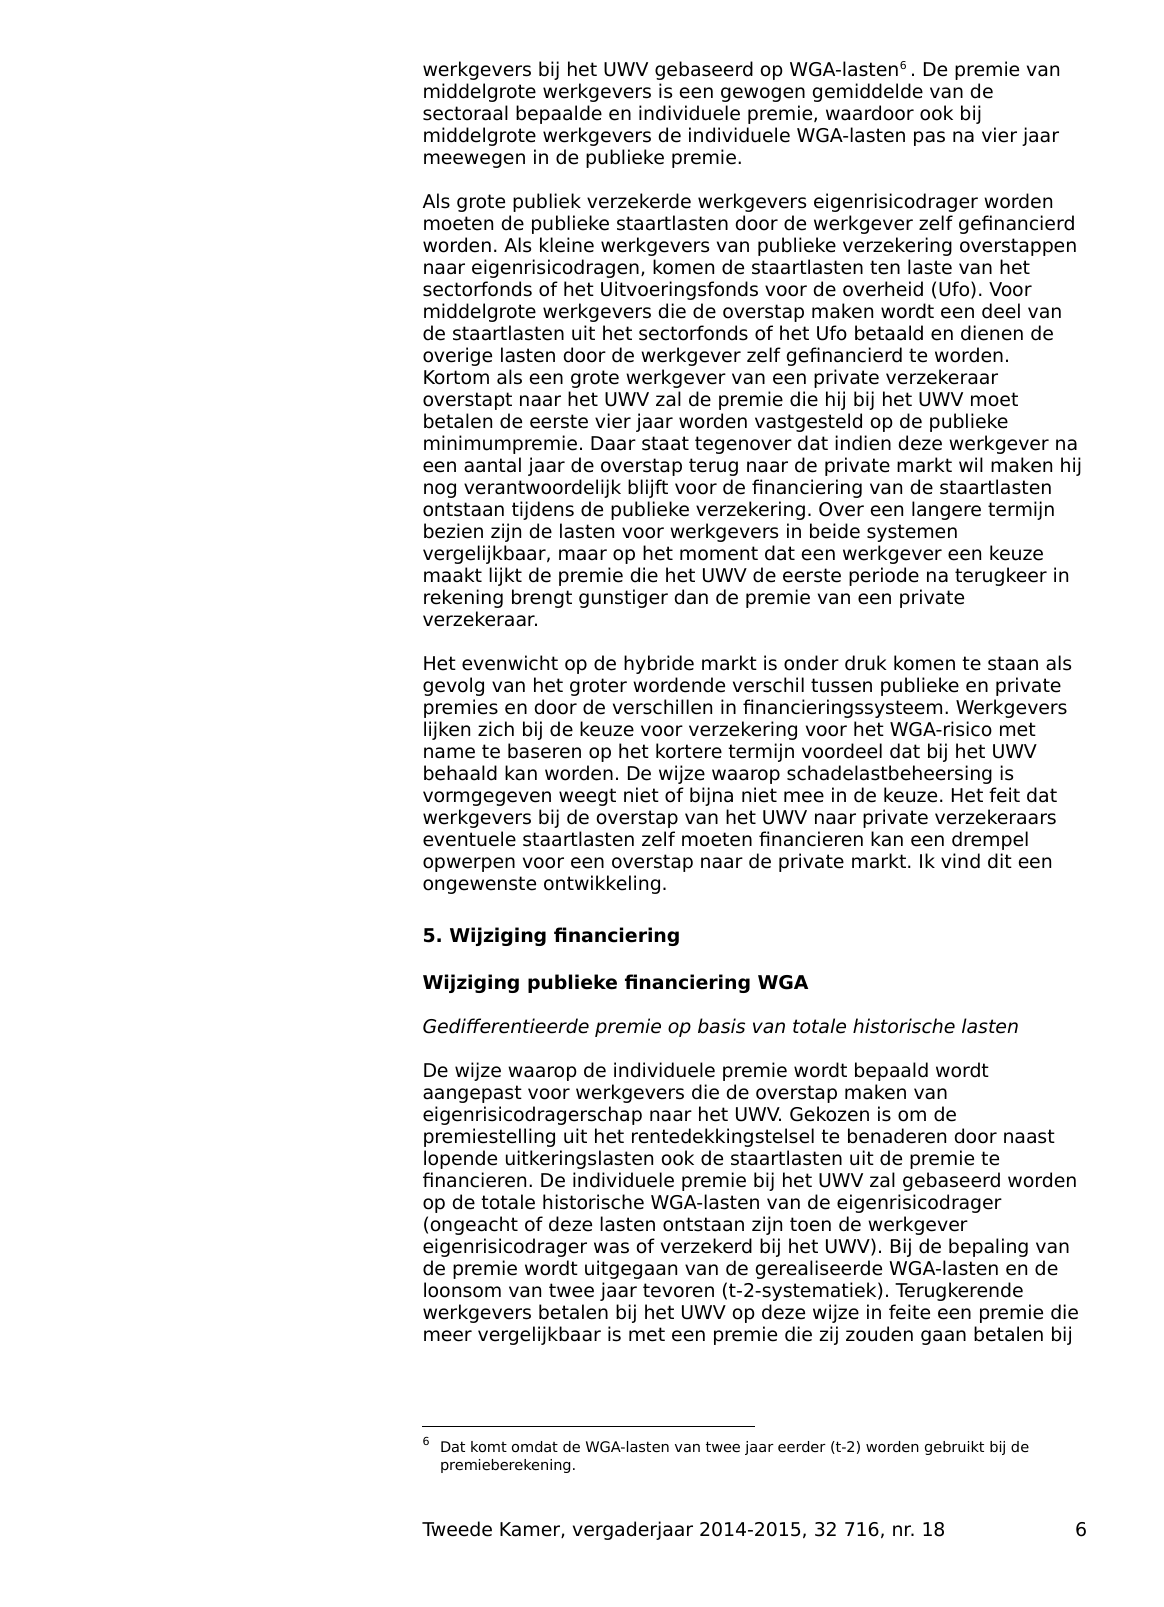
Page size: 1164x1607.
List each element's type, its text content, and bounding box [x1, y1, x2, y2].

subtitle 5. Wijziging financiering [422, 925, 1087, 947]
text Het evenwicht op de hybride markt is onder druk komen te staan als gevolg van het groter wordende verschil tussen publieke en private premies en door de verschillen in financieringssysteem. Werkgevers lijken zich bij de keuze voor verzekering voor het WGA-risico met name te baseren op het kortere termijn voordeel dat bij het UWV behaald kan worden. De wijze waarop schadelastbeheersing is vormgegeven weegt niet of bijna niet mee in de keuze. Het feit dat werkgevers bij de overstap van het UWV naar private verzekeraars eventuele staartlasten zelf moeten financieren kan een drempel opwerpen voor een overstap naar de private markt. Ik vind dit een ongewenste ontwikkeling. [422, 653, 1087, 895]
subtitle Gedifferentieerde premie op basis van totale historische lasten [422, 1016, 1087, 1038]
subtitle Wijziging publieke financiering WGA [422, 972, 1087, 994]
text Als grote publiek verzekerde werkgevers eigenrisicodrager worden moeten de publieke staartlasten door de werkgever zelf gefinancierd worden. Als kleine werkgevers van publieke verzekering overstappen naar eigenrisicodragen, komen de staartlasten ten laste van het sectorfonds of het Uitvoeringsfonds voor de overheid (Ufo). Voor middelgrote werkgevers die de overstap maken wordt een deel van de staartlasten uit het sectorfonds of het Ufo betaald en dienen de overige lasten door de werkgever zelf gefinancierd te worden. [422, 191, 1087, 367]
text Kortom als een grote werkgever van een private verzekeraar overstapt naar het UWV zal de premie die hij bij het UWV moet betalen de eerste vier jaar worden vastgesteld op de publieke minimumpremie. Daar staat tegenover dat indien deze werkgever na een aantal jaar de overstap terug naar de private markt wil maken hij nog verantwoordelijk blijft voor de financiering van de staartlasten ontstaan tijdens de publieke verzekering. Over een langere termijn bezien zijn de lasten voor werkgevers in beide systemen vergelijkbaar, maar op het moment dat een werkgever een keuze maakt lijkt de premie die het UWV de eerste periode na terugkeer in rekening brengt gunstiger dan de premie van een private verzekeraar. [422, 367, 1087, 631]
text De wijze waarop de individuele premie wordt bepaald wordt aangepast voor werkgevers die de overstap maken van eigenrisicodragerschap naar het UWV. Gekozen is om de premiestelling uit het rentedekkingstelsel te benaderen door naast lopende uitkeringslasten ook de staartlasten uit de premie te financieren. De individuele premie bij het UWV zal gebaseerd worden op de totale historische WGA-lasten van de eigenrisicodrager (ongeacht of deze lasten ontstaan zijn toen de werkgever eigenrisicodrager was of verzekerd bij het UWV). Bij de bepaling van de premie wordt uitgegaan van de gerealiseerde WGA-lasten en de loonsom van twee jaar tevoren (t-2-systematiek). Terugkerende werkgevers betalen bij het UWV op deze wijze in feite een premie die meer vergelijkbaar is met een premie die zij zouden gaan betalen bij [422, 1060, 1087, 1346]
text werkgevers bij het UWV gebaseerd op WGA-lasten. De premie van middelgrote werkgevers is een gewogen gemiddelde van de sectoraal bepaalde en individuele premie, waardoor ook bij middelgrote werkgevers de individuele WGA-lasten pas na vier jaar meewegen in de publieke premie. [422, 59, 1087, 169]
text Dat komt omdat de WGA-lasten van twee jaar eerder (t-2) worden gebruikt bij de premieberekening. [422, 1435, 1087, 1474]
